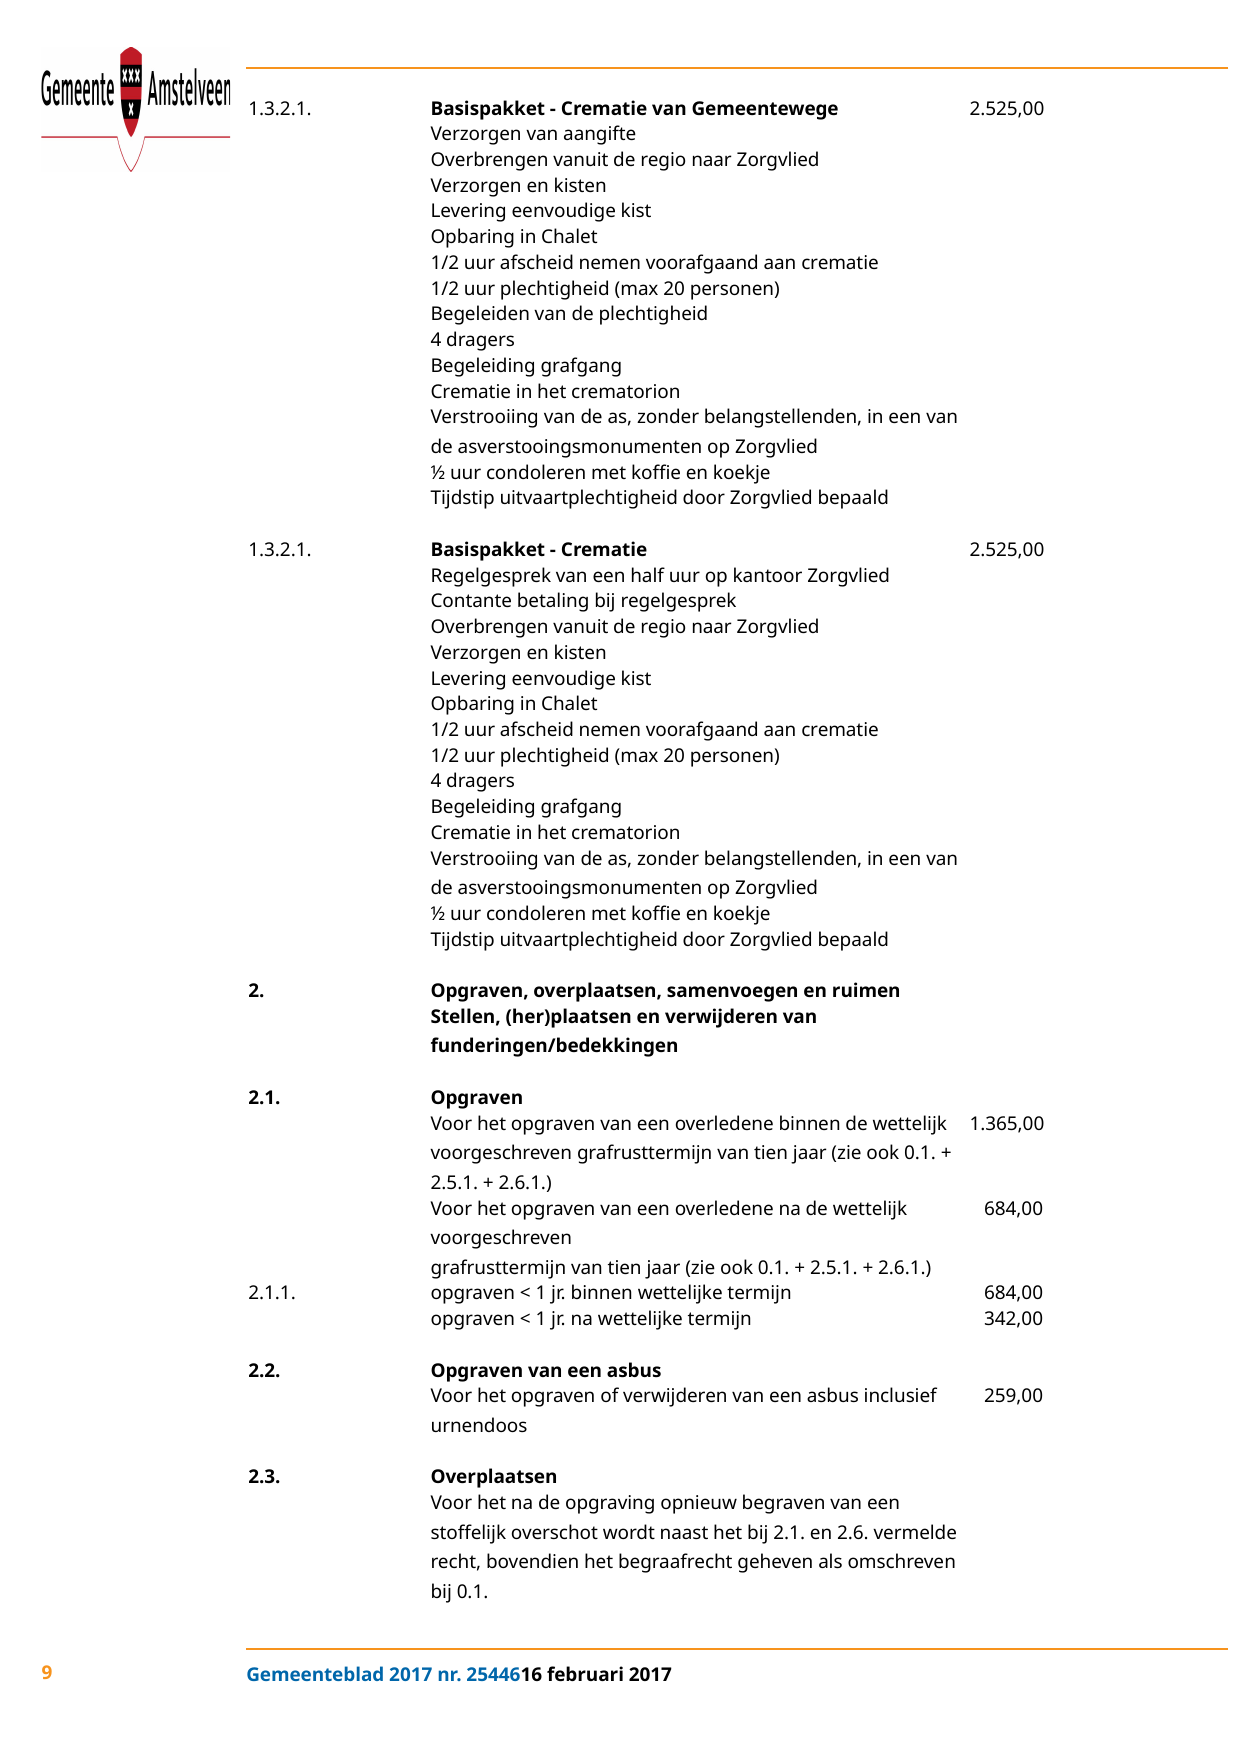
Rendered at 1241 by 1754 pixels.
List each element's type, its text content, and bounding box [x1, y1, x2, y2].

table_cell [969, 510, 1152, 536]
table_cell [248, 665, 430, 690]
table_cell [248, 1383, 430, 1438]
table_cell Crematie in het crematorion [430, 378, 969, 403]
table_cell [969, 819, 1152, 845]
table_cell [248, 1438, 430, 1463]
table_cell Voor het na de opgraving opnieuw begraven van een stoffelijk overschot wordt naast het bij 2.1. en 2.6. vermelde recht, bovendien het begraafrecht geheven als omschreven bij 0.1. [430, 1489, 969, 1604]
table_cell [969, 198, 1152, 223]
table_cell [248, 690, 430, 716]
table_cell 1/2 uur plechtigheid (max 20 personen) [430, 742, 969, 768]
table_cell [248, 1110, 430, 1195]
table_cell [248, 819, 430, 845]
table_cell 1/2 uur plechtigheid (max 20 personen) [430, 275, 969, 301]
table_cell Opgraven van een asbus [430, 1357, 969, 1382]
table_cell [248, 793, 430, 819]
table_cell Opgraven [430, 1084, 969, 1110]
table_cell 342,00 [969, 1305, 1152, 1331]
table_cell [969, 952, 1152, 977]
table_cell [430, 952, 969, 977]
table_cell [430, 510, 969, 536]
table_cell [248, 845, 430, 900]
table_cell [248, 172, 430, 198]
table_cell Basispakket - Crematie van Gemeentewege [430, 95, 969, 121]
table_cell 2.525,00 [969, 95, 1152, 121]
table_cell ½ uur condoleren met koffie en koekje [430, 459, 969, 484]
table_cell 2.1. [248, 1084, 430, 1110]
table_cell Begeleiding grafgang [430, 352, 969, 378]
table_cell [248, 639, 430, 665]
table_cell [430, 1331, 969, 1357]
table_cell [969, 690, 1152, 716]
table_cell Stellen, (her)plaatsen en verwijderen van funderingen/bedekkingen [430, 1003, 969, 1058]
table_cell [248, 1305, 430, 1331]
table_cell Crematie in het crematorion [430, 819, 969, 845]
table_cell [969, 977, 1152, 1003]
table_cell [248, 121, 430, 146]
table_cell opgraven < 1 jr. na wettelijke termijn [430, 1305, 969, 1331]
table_cell [430, 1438, 969, 1463]
table_cell Verzorgen van aangifte [430, 121, 969, 146]
table_cell 4 dragers [430, 326, 969, 352]
table_cell Voor het opgraven van een overledene na de wettelijk voorgeschreven grafrusttermijn van tien jaar (zie ook 0.1. + 2.5.1. + 2.6.1.) [430, 1195, 969, 1279]
table_cell Opgraven, overplaatsen, samenvoegen en ruimen [430, 977, 969, 1003]
table_cell Tijdstip uitvaartplechtigheid door Zorgvlied bepaald [430, 926, 969, 952]
table_cell [969, 1003, 1152, 1058]
table_cell [969, 485, 1152, 510]
table_cell [969, 121, 1152, 146]
table_cell [248, 1489, 430, 1604]
table_cell [248, 378, 430, 403]
table_cell 4 dragers [430, 768, 969, 793]
table_cell [969, 1438, 1152, 1463]
table_cell [248, 952, 430, 977]
table_cell ½ uur condoleren met koffie en koekje [430, 900, 969, 926]
table_cell Begeleiden van de plechtigheid [430, 301, 969, 326]
table_cell [248, 1003, 430, 1058]
table_cell [969, 326, 1152, 352]
table_cell 1.3.2.1. [248, 95, 430, 121]
table_cell 1.365,00 [969, 1110, 1152, 1195]
table_cell [248, 588, 430, 613]
table_cell Overplaatsen [430, 1464, 969, 1489]
table_cell [969, 1084, 1152, 1110]
table_cell Opbaring in Chalet [430, 690, 969, 716]
picture [41, 47, 231, 172]
table_cell 2.525,00 [969, 536, 1152, 562]
table_cell Overbrengen vanuit de regio naar Zorgvlied [430, 146, 969, 172]
table_cell 684,00 [969, 1195, 1152, 1279]
table_cell [969, 613, 1152, 639]
table_cell [248, 900, 430, 926]
table_cell [248, 485, 430, 510]
table_cell 684,00 [969, 1280, 1152, 1305]
table_cell [248, 510, 430, 536]
table_cell [969, 845, 1152, 900]
table_cell [969, 459, 1152, 484]
table_cell 1/2 uur afscheid nemen voorafgaand aan crematie [430, 716, 969, 742]
table_cell [969, 900, 1152, 926]
table_cell [248, 926, 430, 952]
table_cell [969, 224, 1152, 249]
table_cell [248, 224, 430, 249]
table_cell Levering eenvoudige kist [430, 198, 969, 223]
table_cell [969, 588, 1152, 613]
table_cell Verstrooiing van de as, zonder belangstellenden, in een van de asverstooingsmonumenten op Zorgvlied [430, 845, 969, 900]
table_cell [248, 198, 430, 223]
table_cell 1.3.2.1. [248, 536, 430, 562]
table_cell [969, 1058, 1152, 1084]
table_cell [248, 146, 430, 172]
table_cell [969, 742, 1152, 768]
table_cell [969, 1357, 1152, 1382]
table_cell [969, 172, 1152, 198]
table_cell [248, 301, 430, 326]
table_cell Verzorgen en kisten [430, 172, 969, 198]
table_cell [248, 562, 430, 587]
table_cell 259,00 [969, 1383, 1152, 1438]
table_cell [969, 562, 1152, 587]
table_cell [969, 768, 1152, 793]
table_cell [969, 716, 1152, 742]
table_cell [248, 716, 430, 742]
table_cell [969, 1331, 1152, 1357]
table_cell Contante betaling bij regelgesprek [430, 588, 969, 613]
table_cell Tijdstip uitvaartplechtigheid door Zorgvlied bepaald [430, 485, 969, 510]
table_cell [969, 301, 1152, 326]
table_cell [248, 1331, 430, 1357]
table_cell [969, 404, 1152, 459]
table_cell opgraven < 1 jr. binnen wettelijke termijn [430, 1280, 969, 1305]
table_cell [248, 326, 430, 352]
table_cell [248, 1058, 430, 1084]
table_cell 2.1.1. [248, 1280, 430, 1305]
table_cell [248, 459, 430, 484]
table_cell [969, 1489, 1152, 1604]
table_cell Basispakket - Crematie [430, 536, 969, 562]
table_cell [248, 275, 430, 301]
table_cell [969, 146, 1152, 172]
table_cell Voor het opgraven van een overledene binnen de wettelijk voorgeschreven grafrusttermijn van tien jaar (zie ook 0.1. + 2.5.1. + 2.6.1.) [430, 1110, 969, 1195]
table_cell [969, 665, 1152, 690]
table_cell [248, 404, 430, 459]
table_cell [248, 768, 430, 793]
table_cell [969, 926, 1152, 952]
table_cell [969, 249, 1152, 275]
table_cell [248, 1195, 430, 1279]
table_cell [969, 352, 1152, 378]
table_cell [969, 378, 1152, 403]
table_cell [248, 249, 430, 275]
table_cell Begeleiding grafgang [430, 793, 969, 819]
table_cell [969, 275, 1152, 301]
table_cell Verzorgen en kisten [430, 639, 969, 665]
table_cell [248, 613, 430, 639]
table_cell [430, 1058, 969, 1084]
table_cell [969, 639, 1152, 665]
table_cell [248, 742, 430, 768]
table_cell Opbaring in Chalet [430, 224, 969, 249]
table_cell Levering eenvoudige kist [430, 665, 969, 690]
table_cell [248, 352, 430, 378]
table_cell 2. [248, 977, 430, 1003]
table_cell [969, 793, 1152, 819]
table_cell 1/2 uur afscheid nemen voorafgaand aan crematie [430, 249, 969, 275]
table_cell Verstrooiing van de as, zonder belangstellenden, in een van de asverstooingsmonumenten op Zorgvlied [430, 404, 969, 459]
table_cell [969, 1464, 1152, 1489]
table_cell Overbrengen vanuit de regio naar Zorgvlied [430, 613, 969, 639]
table_cell 2.3. [248, 1464, 430, 1489]
table_cell 2.2. [248, 1357, 430, 1382]
table_cell Voor het opgraven of verwijderen van een asbus inclusief urnendoos [430, 1383, 969, 1438]
table_cell Regelgesprek van een half uur op kantoor Zorgvlied [430, 562, 969, 587]
